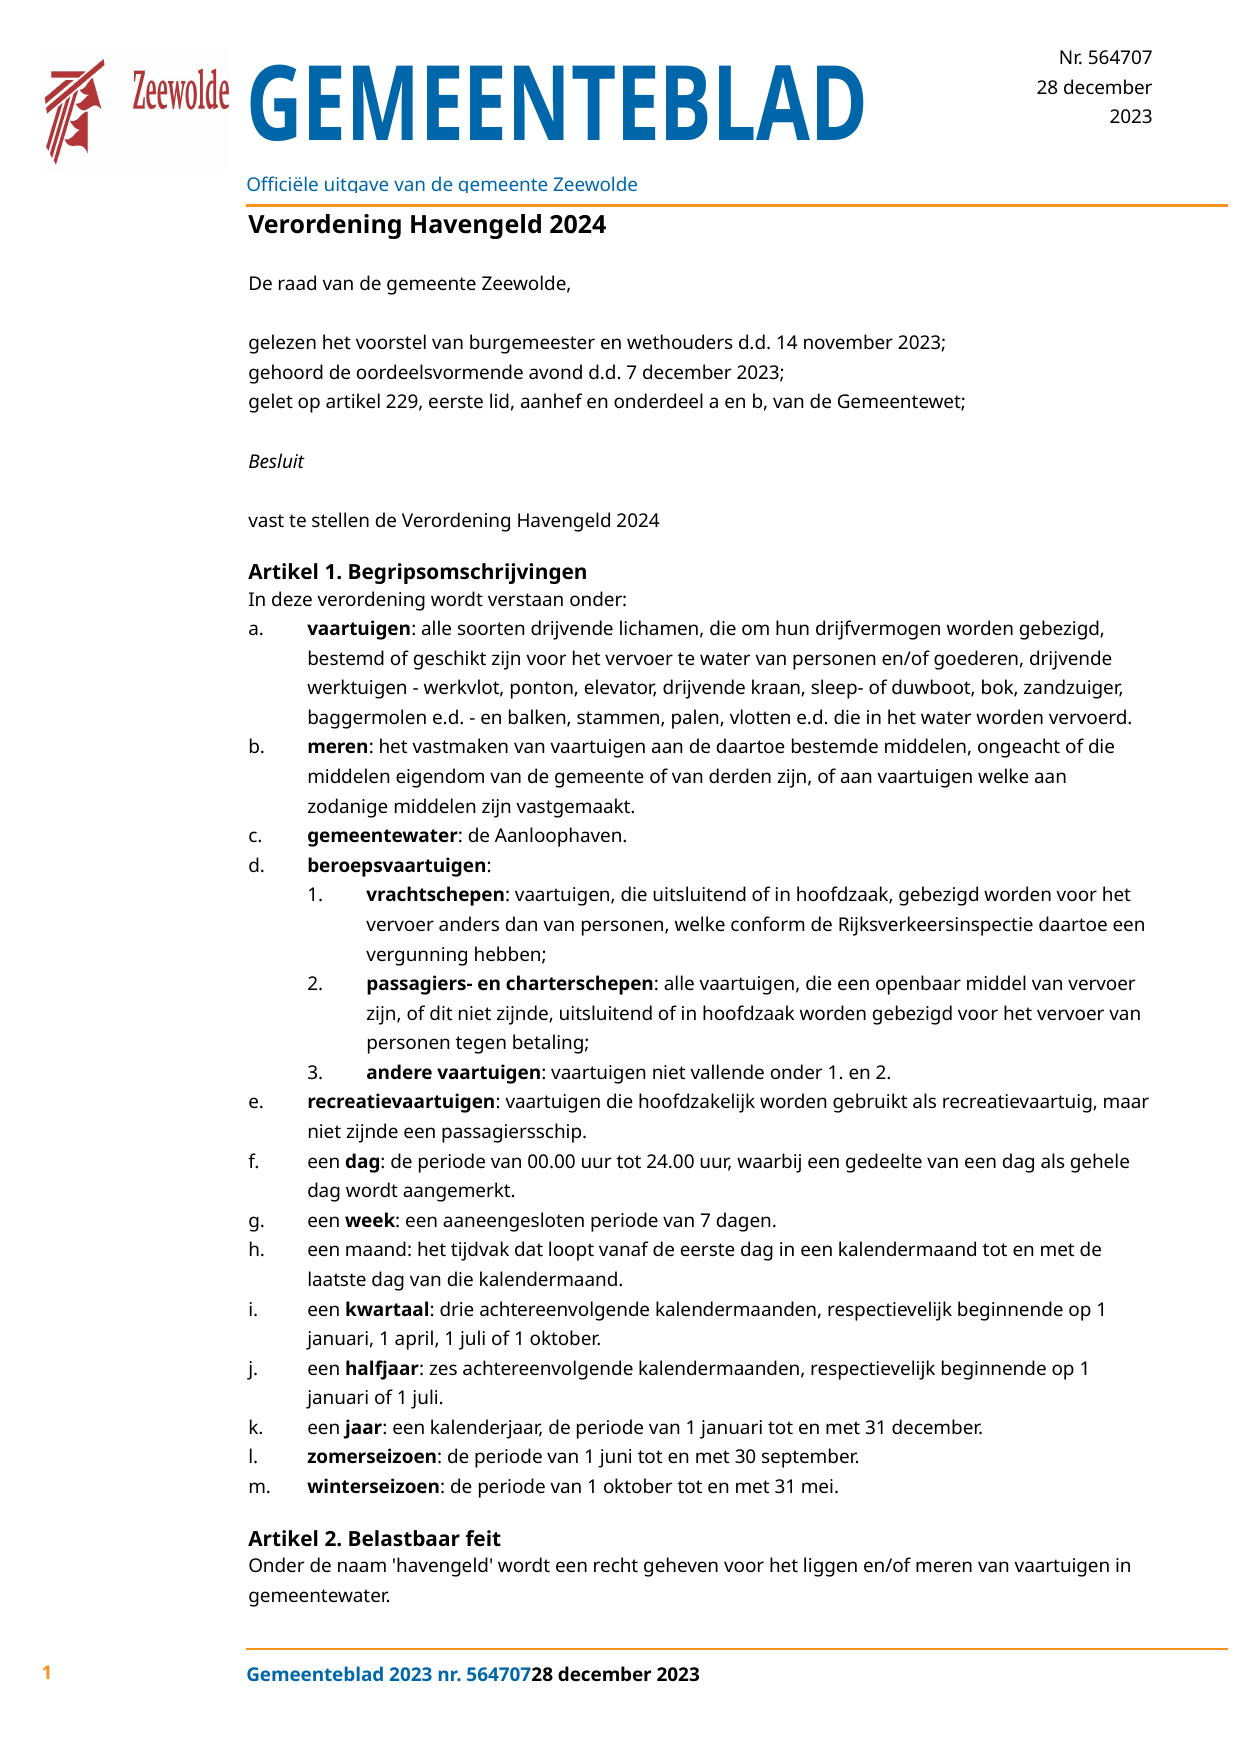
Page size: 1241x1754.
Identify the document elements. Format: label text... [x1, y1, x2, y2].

list gemeentewater: de Aanloophaven. [248, 822, 1152, 848]
list winterseizoen: de periode van 1 oktober tot en met 31 mei. [248, 1473, 1152, 1499]
list een dag: de periode van 00.00 uur tot 24.00 uur, waarbij een gedeelte van een dag als gehele dag wordt aangemerkt. [248, 1148, 1152, 1203]
list een week: een aaneengesloten periode van 7 dagen. [248, 1207, 1152, 1233]
text In deze verordening wordt verstaan onder: [248, 586, 1152, 612]
list zomerseizoen: de periode van 1 juni tot en met 30 september. [248, 1444, 1152, 1469]
list vrachtschepen: vaartuigen, die uitsluitend of in hoofdzaak, gebezigd worden voor het vervoer anders dan van personen, welke conform de Rijksverkeersinspectie daartoe een vergunning hebben; [307, 882, 1152, 967]
picture [41, 47, 231, 172]
list passagiers- en charterschepen: alle vaartuigen, die een openbaar middel van vervoer zijn, of dit niet zijnde, uitsluitend of in hoofdzaak worden gebezigd voor het vervoer van personen tegen betaling; [307, 970, 1152, 1055]
list recreatievaartuigen: vaartuigen die hoofdzakelijk worden gebruikt als recreatievaartuig, maar niet zijnde een passagiersschip. [248, 1089, 1152, 1144]
text vast te stellen de Verordening Havengeld 2024 [248, 507, 1152, 533]
text Artikel 2. Belastbaar feit [248, 1524, 1152, 1552]
text Besluit [248, 448, 1152, 473]
list meren: het vastmaken van vaartuigen aan de daartoe bestemde middelen, ongeacht of die middelen eigendom van de gemeente of van derden zijn, of aan vaartuigen welke aan zodanige middelen zijn vastgemaakt. [248, 734, 1152, 819]
text Artikel 1. Begripsomschrijvingen [248, 557, 1152, 586]
text De raad van de gemeente Zeewolde, [248, 270, 1152, 296]
list vaartuigen: alle soorten drijvende lichamen, die om hun drijfvermogen worden gebezigd, bestemd of geschikt zijn voor het vervoer te water van personen en/of goederen, drijvende werktuigen - werkvlot, ponton, elevator, drijvende kraan, sleep- of duwboot, bok, zandzuiger, baggermolen e.d. - en balken, stammen, palen, vlotten e.d. die in het water worden vervoerd. [248, 615, 1152, 730]
list andere vaartuigen: vaartuigen niet vallende onder 1. en 2. [307, 1059, 1152, 1085]
text Verordening Havengeld 2024 [248, 207, 1152, 241]
list een jaar: een kalenderjaar, de periode van 1 januari tot en met 31 december. [248, 1414, 1152, 1440]
list een kwartaal: drie achtereenvolgende kalendermaanden, respectievelijk beginnende op 1 januari, 1 april, 1 juli of 1 oktober. [248, 1296, 1152, 1351]
list een halfjaar: zes achtereenvolgende kalendermaanden, respectievelijk beginnende op 1 januari of 1 juli. [248, 1355, 1152, 1410]
text gelet op artikel 229, eerste lid, aanhef en onderdeel a en b, van de Gemeentewet; [248, 389, 1152, 414]
list beroepsvaartuigen: [248, 852, 1152, 878]
text gelezen het voorstel van burgemeester en wethouders d.d. 14 november 2023; [248, 329, 1152, 355]
text Onder de naam 'havengeld' wordt een recht geheven voor het liggen en/of meren van vaartuigen in gemeentewater. [248, 1552, 1152, 1607]
text gehoord de oordeelsvormende avond d.d. 7 december 2023; [248, 359, 1152, 385]
list een maand: het tijdvak dat loopt vanaf de eerste dag in een kalendermaand tot en met de laatste dag van die kalendermaand. [248, 1237, 1152, 1292]
